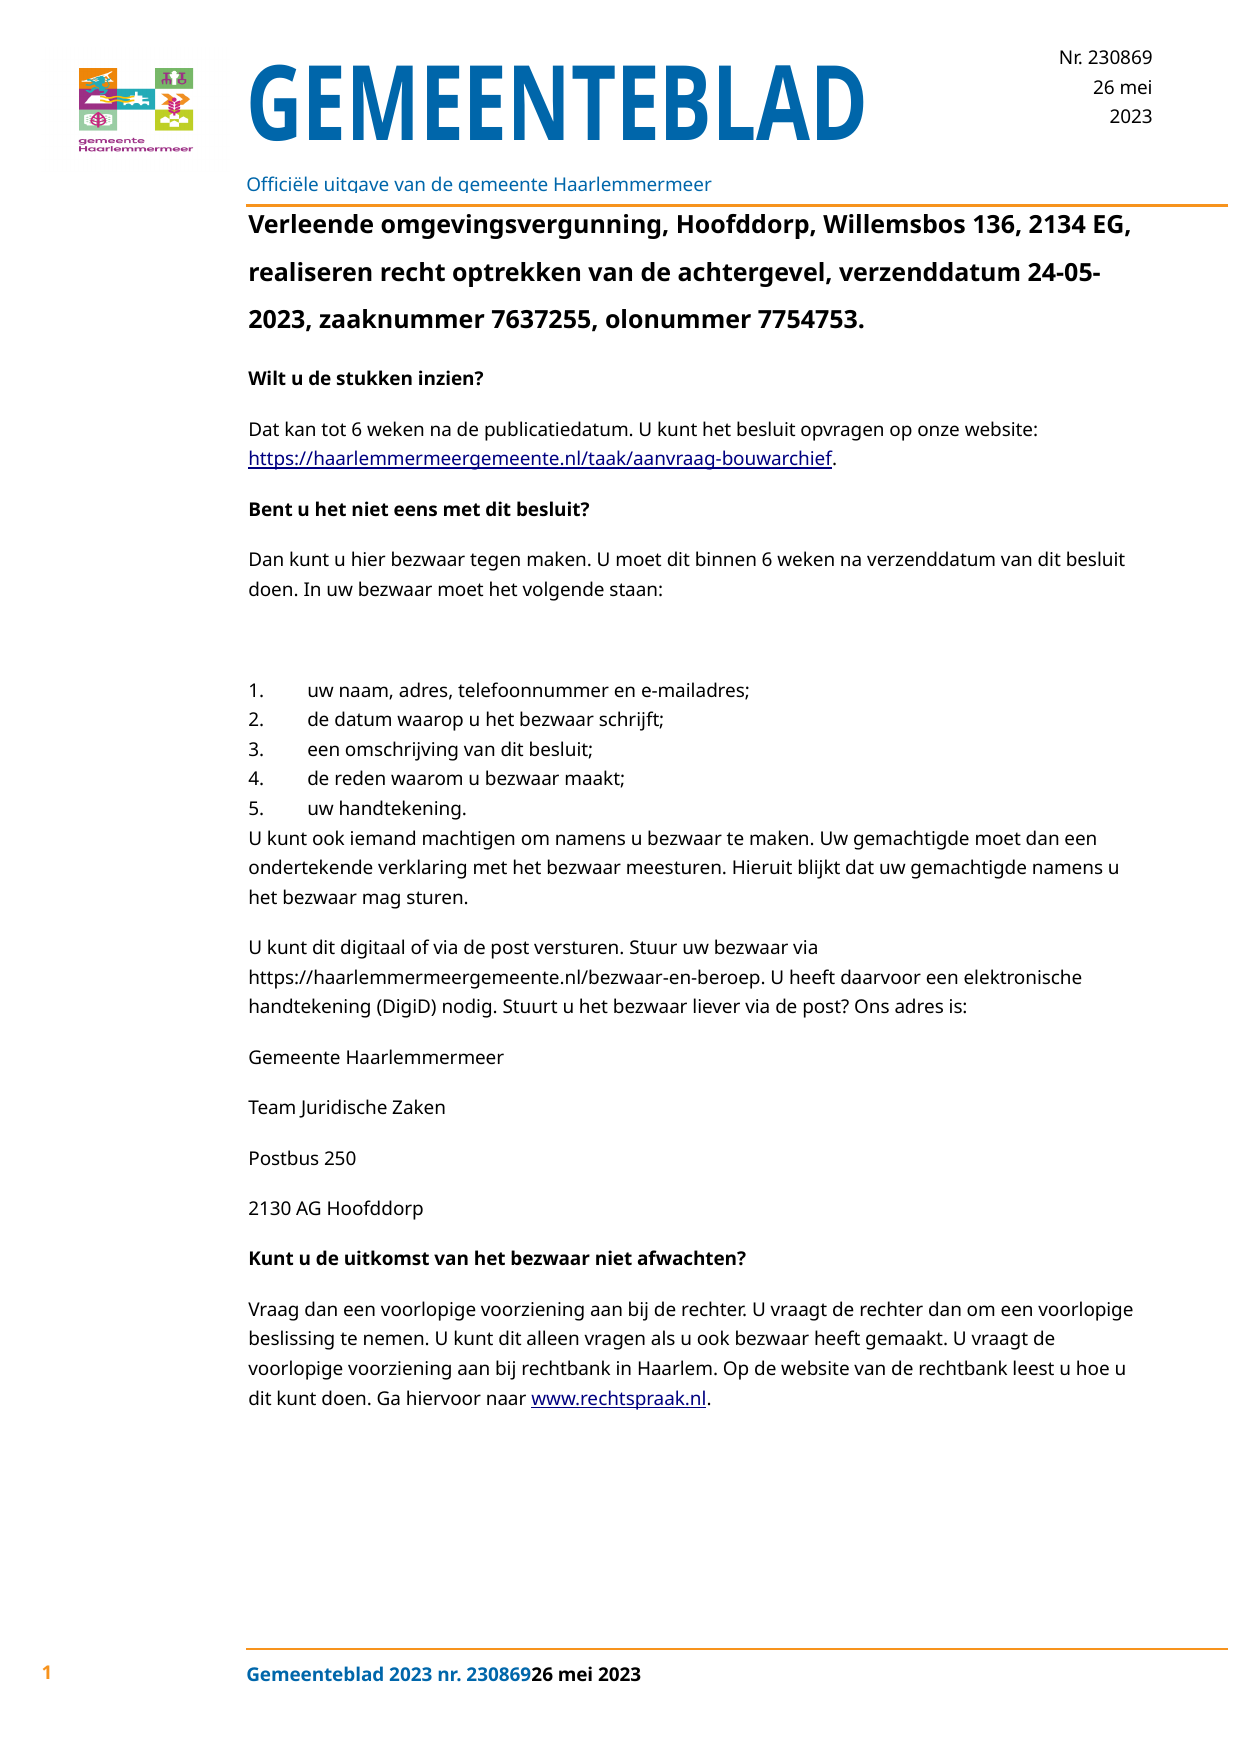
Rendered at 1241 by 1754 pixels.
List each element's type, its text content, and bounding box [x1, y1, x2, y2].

list de reden waarom u bezwaar maakt; [248, 766, 1152, 791]
text Bent u het niet eens met dit besluit? [248, 496, 1152, 522]
text Kunt u de uitkomst van het bezwaar niet afwachten? [248, 1246, 1152, 1271]
text Gemeente Haarlemmermeer [248, 1044, 1152, 1069]
text Wilt u de stukken inzien? [248, 366, 1152, 391]
text Dan kunt u hier bezwaar tegen maken. U moet dit binnen 6 weken na verzenddatum van dit besluit doen. In uw bezwaar moet het volgende staan: [248, 546, 1152, 602]
text 2130 AG Hoofddorp [248, 1195, 1152, 1221]
list uw handtekening. [248, 795, 1152, 821]
text Postbus 250 [248, 1145, 1152, 1170]
list de datum waarop u het bezwaar schrijft; [248, 706, 1152, 732]
text Dat kan tot 6 weken na de publicatiedatum. U kunt het besluit opvragen op onze website: https://haarlemmermeergemeente.nl/taak/aanvraag-bouwarchief. [248, 416, 1152, 471]
text U kunt ook iemand machtigen om namens u bezwaar te maken. Uw gemachtigde moet dan een ondertekende verklaring met het bezwaar meesturen. Hieruit blijkt dat uw gemachtigde namens u het bezwaar mag sturen. [248, 825, 1152, 909]
text U kunt dit digitaal of via de post versturen. Stuur uw bezwaar via https://haarlemmermeergemeente.nl/bezwaar-en-beroep. U heeft daarvoor een elektronische handtekening (DigiD) nodig. Stuurt u het bezwaar liever via de post? Ons adres is: [248, 934, 1152, 1019]
text Verleende omgevingsvergunning, Hoofddorp, Willemsbos 136, 2134 EG, realiseren recht optrekken van de achtergevel, verzenddatum 24-05-2023, zaaknummer 7637255, olonummer 7754753. [248, 207, 1152, 336]
list uw naam, adres, telefoonnummer en e-mailadres; [248, 677, 1152, 702]
picture [41, 47, 231, 172]
text Team Juridische Zaken [248, 1094, 1152, 1120]
text Vraag dan een voorlopige voorziening aan bij de rechter. U vraagt de rechter dan om een voorlopige beslissing te nemen. U kunt dit alleen vragen als u ook bezwaar heeft gemaakt. U vraagt de voorlopige voorziening aan bij rechtbank in Haarlem. Op de website van de rechtbank leest u hoe u dit kunt doen. Ga hiervoor naar www.rechtspraak.nl. [248, 1296, 1152, 1410]
list een omschrijving van dit besluit; [248, 736, 1152, 762]
